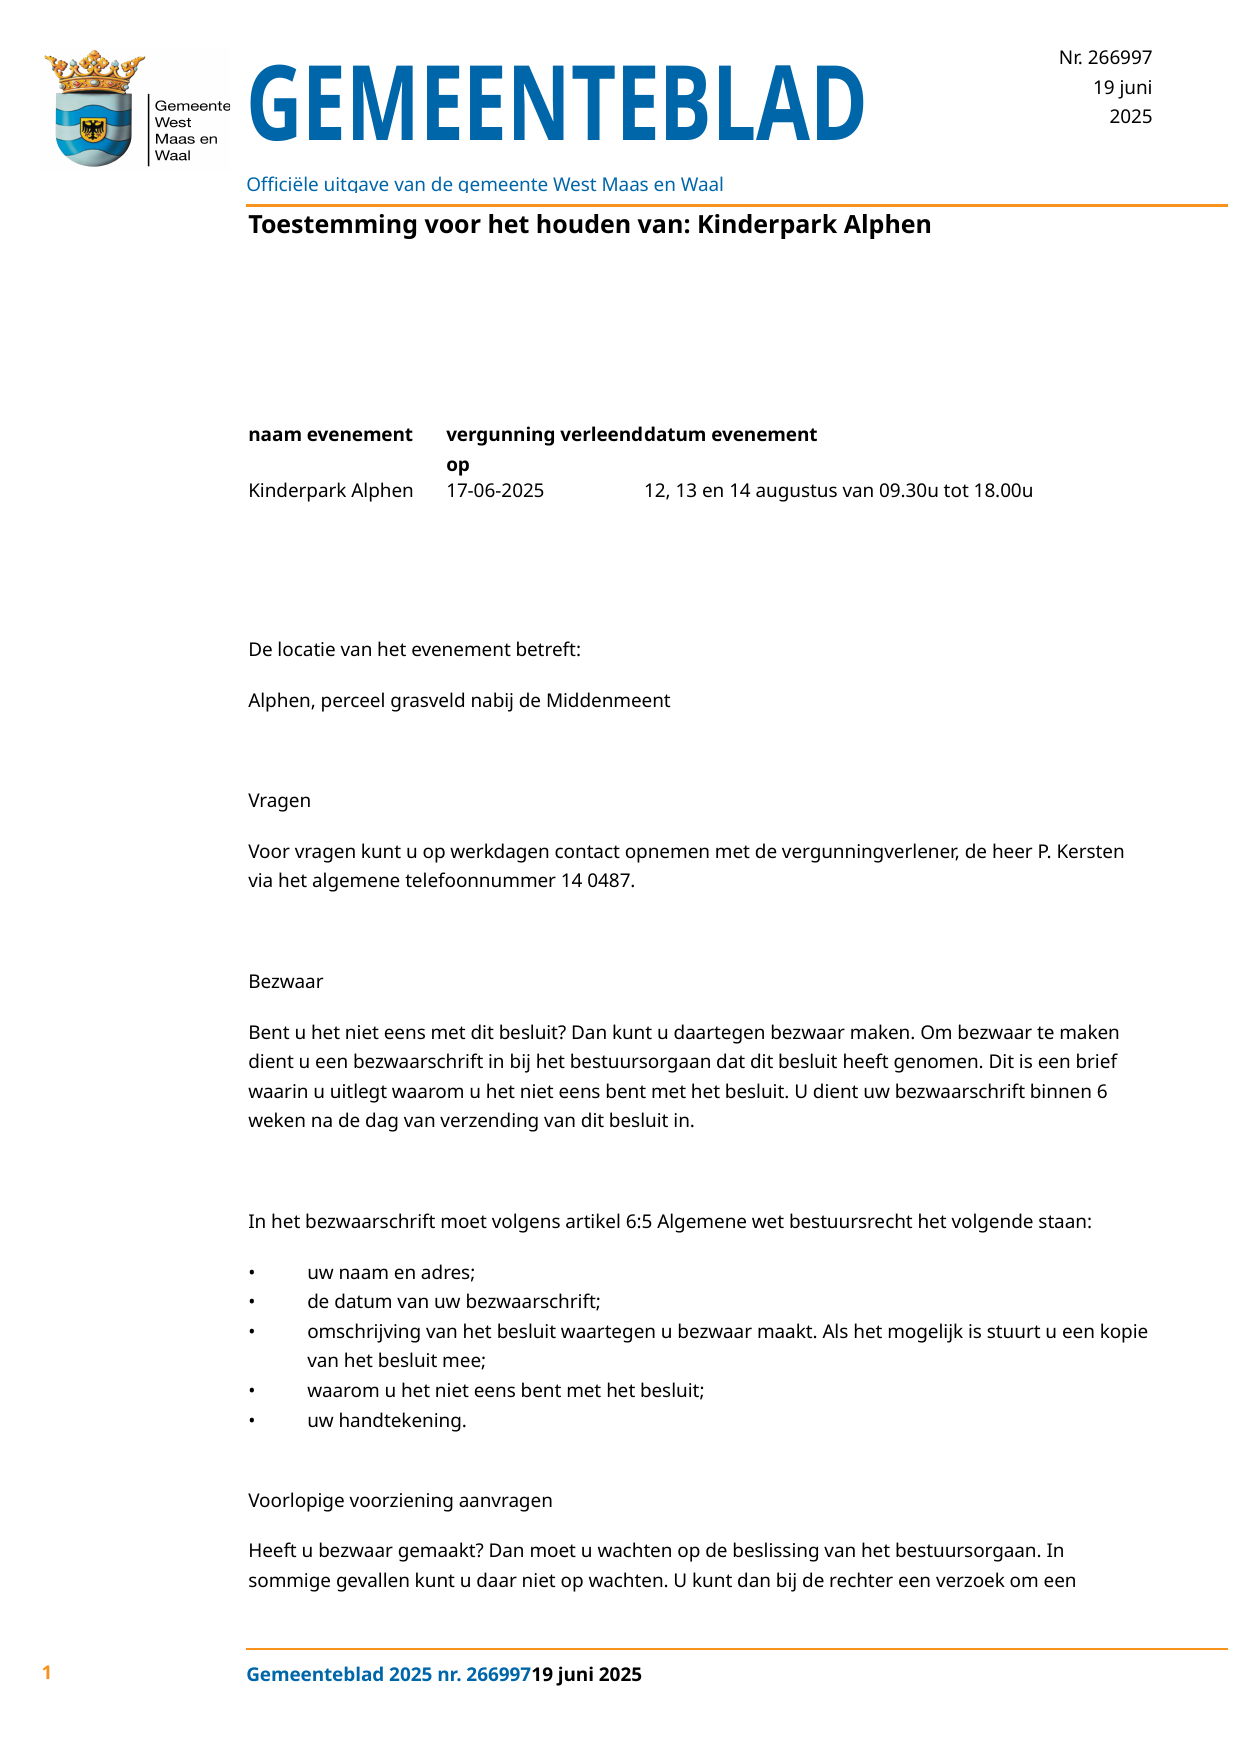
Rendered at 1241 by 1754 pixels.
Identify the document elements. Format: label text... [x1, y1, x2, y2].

text Alphen, perceel grasveld nabij de Middenmeent [248, 687, 1152, 712]
list uw handtekening. [248, 1407, 1152, 1432]
text Bent u het niet eens met dit besluit? Dan kunt u daartegen bezwaar maken. Om bezwaar te maken dient u een bezwaarschrift in bij het bestuursorgaan dat dit besluit heeft genomen. Dit is een brief waarin u uitlegt waarom u het niet eens bent met het besluit. U dient uw bezwaarschrift binnen 6 weken na de dag van verzending van dit besluit in. [248, 1019, 1152, 1133]
table_header naam evenement [248, 422, 446, 477]
list uw naam en adres; [248, 1259, 1152, 1284]
list waarom u het niet eens bent met het besluit; [248, 1377, 1152, 1403]
text Voor vragen kunt u op werkdagen contact opnemen met de vergunningverlener, de heer P. Kersten via het algemene telefoonnummer 14 0487. [248, 838, 1152, 893]
text Vragen [248, 788, 1152, 813]
table_cell 12, 13 en 14 augustus van 09.30u tot 18.00u [644, 477, 1152, 532]
text In het bezwaarschrift moet volgens artikel 6:5 Algemene wet bestuursrecht het volgende staan: [248, 1208, 1152, 1234]
list omschrijving van het besluit waartegen u bezwaar maakt. Als het mogelijk is stuurt u een kopie van het besluit mee; [248, 1318, 1152, 1373]
text De locatie van het evenement betreft: [248, 636, 1152, 662]
text Bezwaar [248, 968, 1152, 994]
table_header vergunning verleend op [446, 422, 644, 477]
picture [41, 47, 231, 172]
text Heeft u bezwaar gemaakt? Dan moet u wachten op de beslissing van het bestuursorgaan. In sommige gevallen kunt u daar niet op wachten. U kunt dan bij de rechter een verzoek om een [248, 1537, 1152, 1592]
text Voorlopige voorziening aanvragen [248, 1487, 1152, 1512]
table_cell 17-06-2025 [446, 477, 644, 532]
text Toestemming voor het houden van: Kinderpark Alphen [248, 207, 1152, 241]
list de datum van uw bezwaarschrift; [248, 1288, 1152, 1314]
table_cell Kinderpark Alphen [248, 477, 446, 532]
table_header datum evenement [644, 422, 1152, 477]
